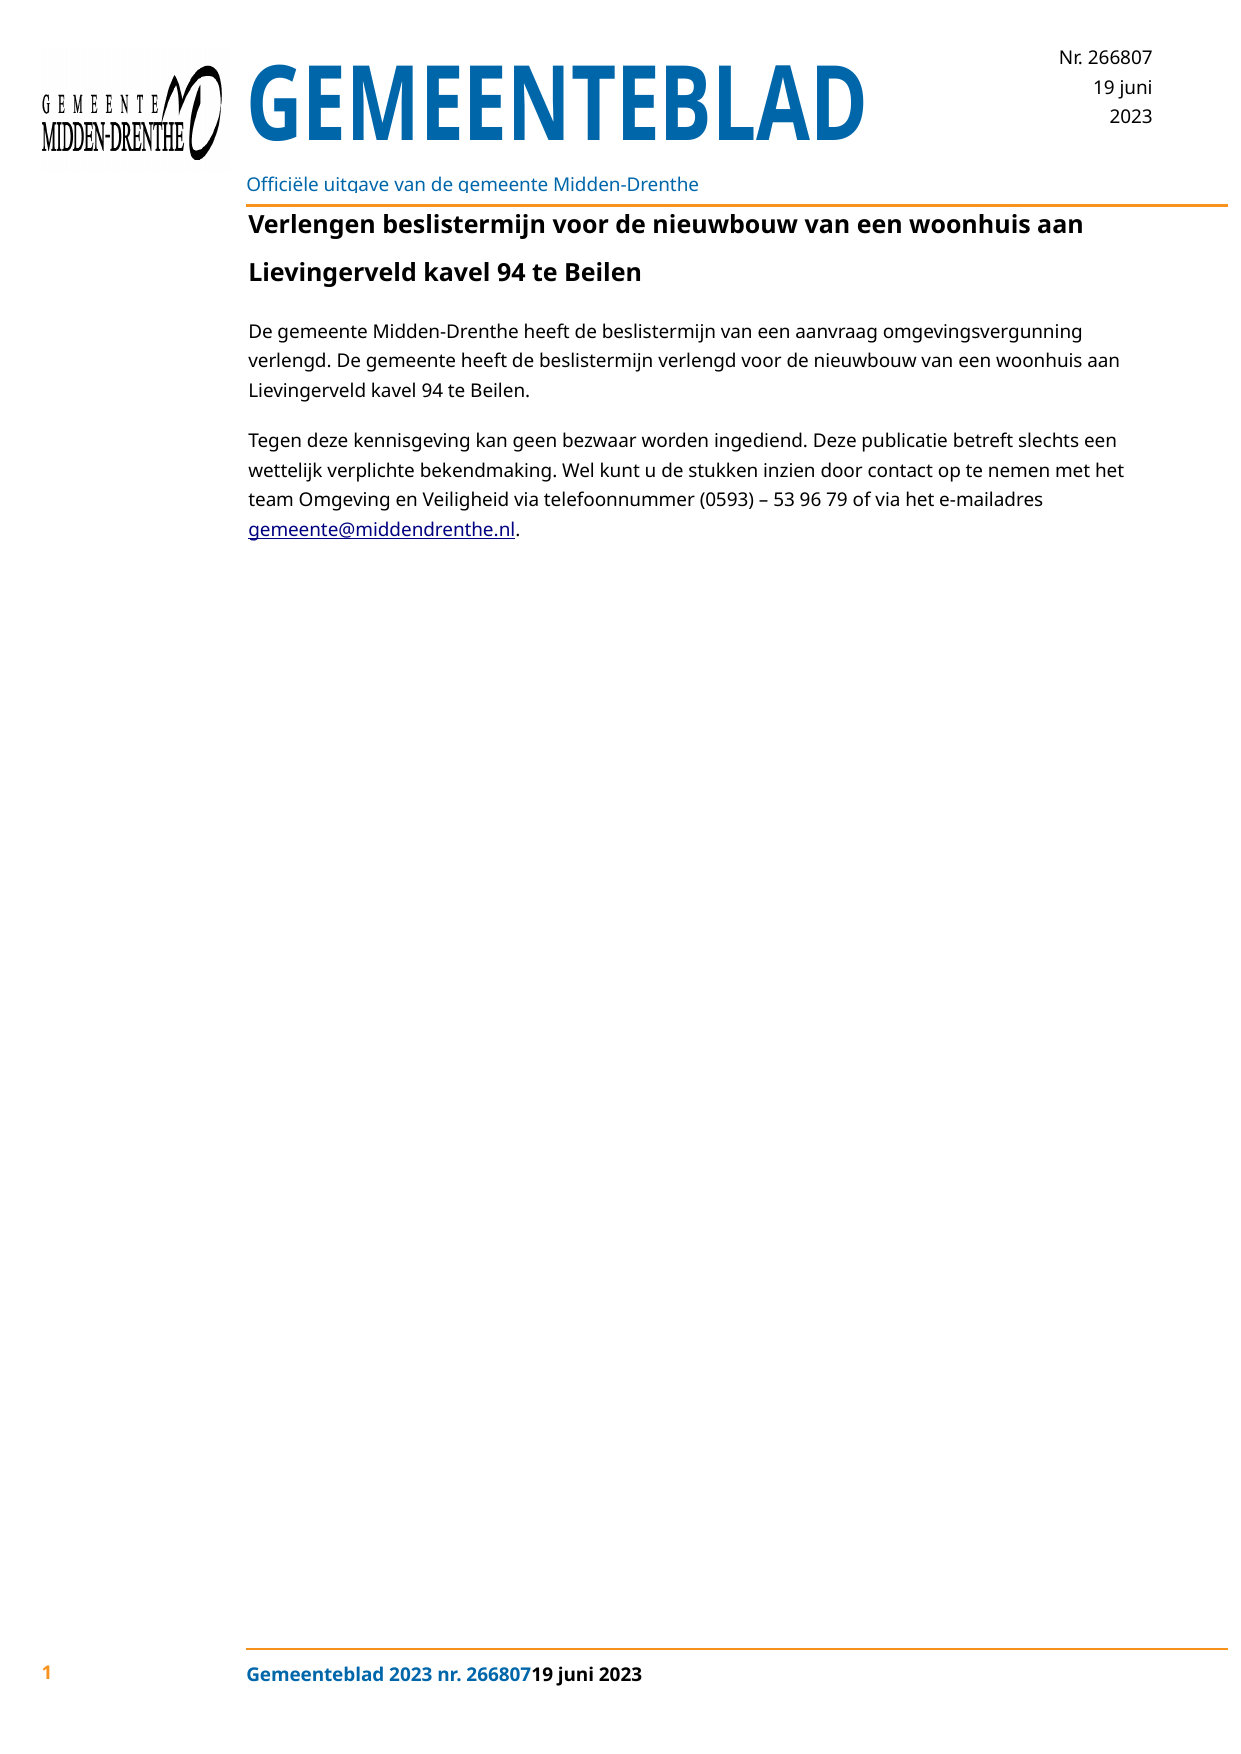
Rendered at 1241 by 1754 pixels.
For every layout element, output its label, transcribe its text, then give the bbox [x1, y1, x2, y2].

text Tegen deze kennisgeving kan geen bezwaar worden ingediend. Deze publicatie betreft slechts een wettelijk verplichte bekendmaking. Wel kunt u de stukken inzien door contact op te nemen met het team Omgeving en Veiligheid via telefoonnummer (0593) – 53 96 79 of via het e-mailadres gemeente@middendrenthe.nl. [248, 427, 1152, 542]
text De gemeente Midden-Drenthe heeft de beslistermijn van een aanvraag omgevingsvergunning verlengd. De gemeente heeft de beslistermijn verlengd voor de nieuwbouw van een woonhuis aan Lievingerveld kavel 94 te Beilen. [248, 318, 1152, 403]
text Verlengen beslistermijn voor de nieuwbouw van een woonhuis aan Lievingerveld kavel 94 te Beilen [248, 207, 1152, 288]
picture [41, 47, 231, 172]
